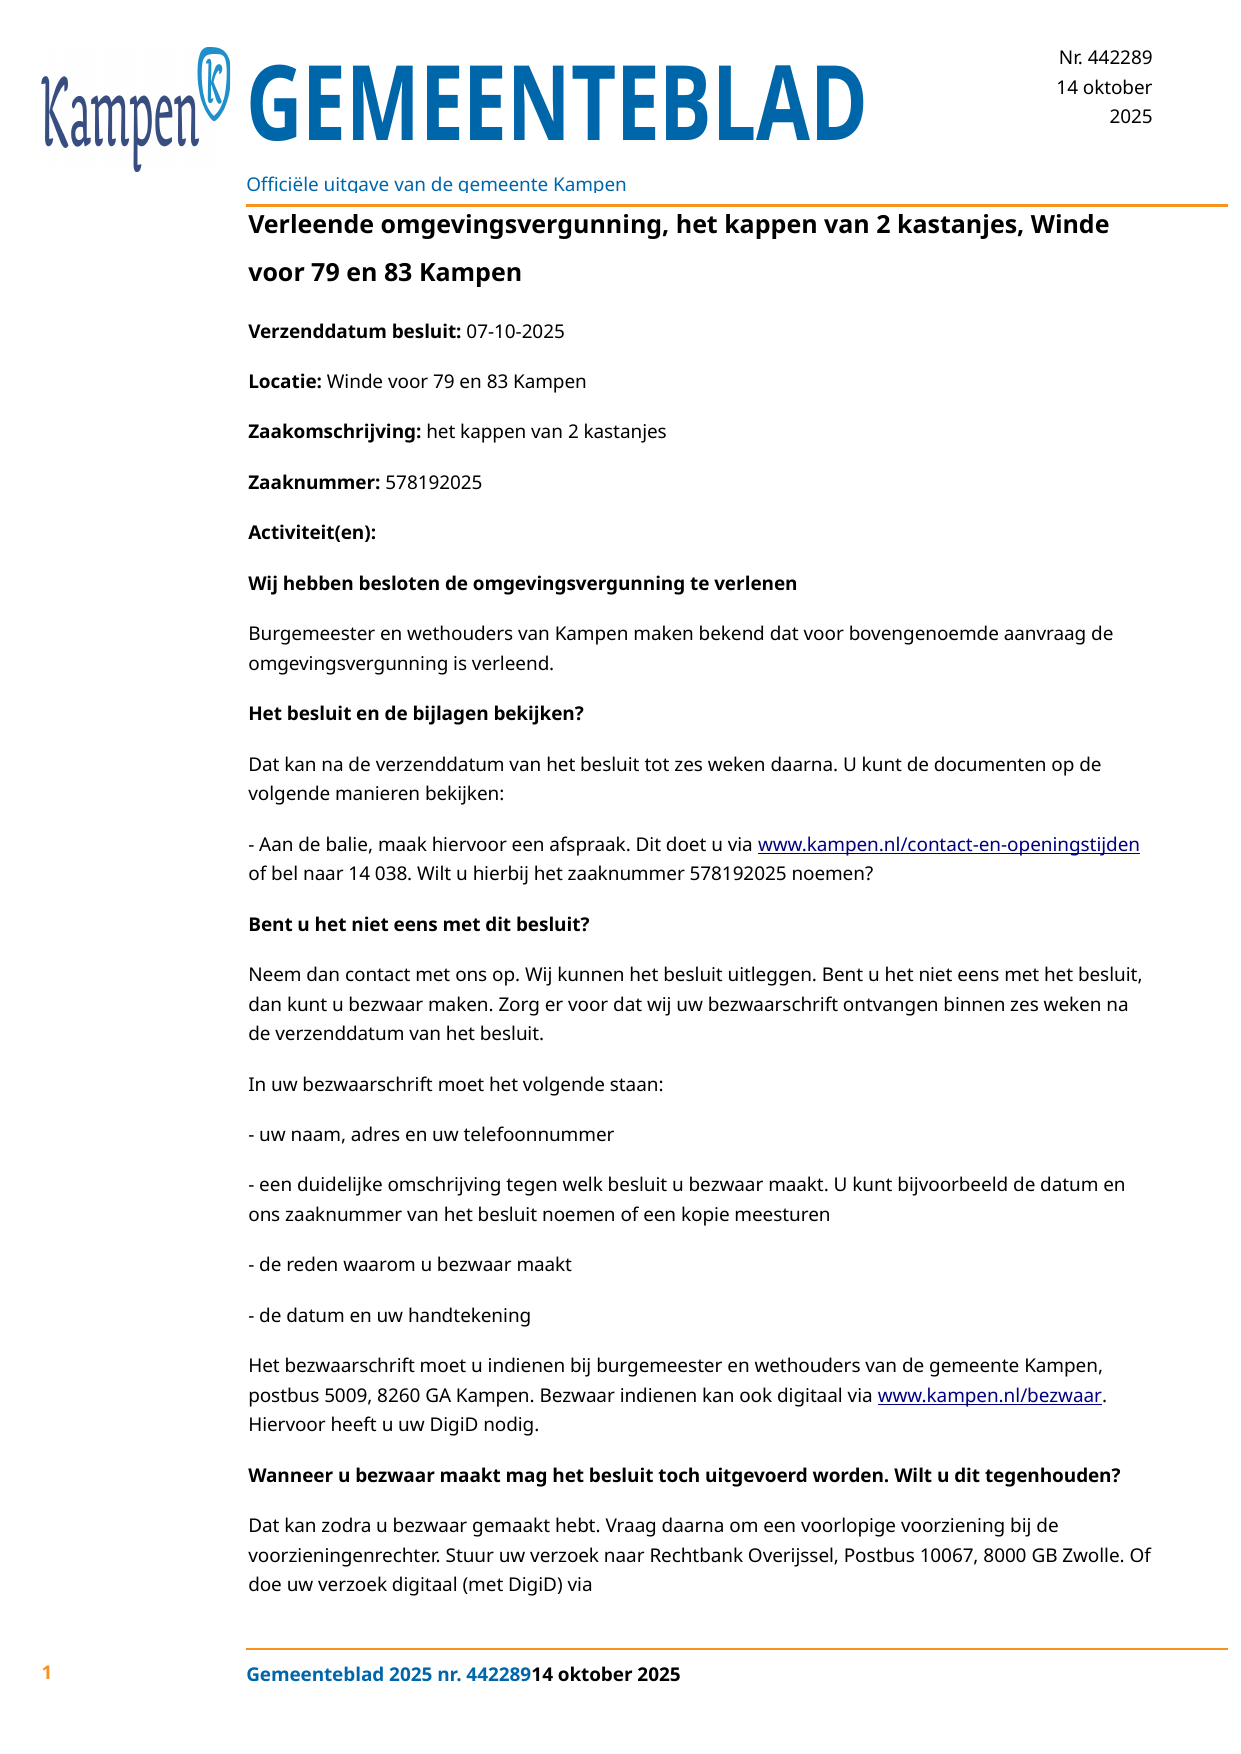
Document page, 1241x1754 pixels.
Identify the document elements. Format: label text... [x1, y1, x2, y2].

text Dat kan zodra u bezwaar gemaakt hebt. Vraag daarna om een voorlopige voorziening bij de voorzieningenrechter. Stuur uw verzoek naar Rechtbank Overijssel, Postbus 10067, 8000 GB Zwolle. Of doe uw verzoek digitaal (met DigiD) via [248, 1512, 1152, 1597]
text Bent u het niet eens met dit besluit? [248, 911, 1152, 937]
text - uw naam, adres en uw telefoonnummer [248, 1121, 1152, 1147]
text Burgemeester en wethouders van Kampen maken bekend dat voor bovengenoemde aanvraag de omgevingsvergunning is verleend. [248, 620, 1152, 676]
picture [41, 47, 231, 172]
text Locatie: Winde voor 79 en 83 Kampen [248, 368, 1152, 394]
text Dat kan na de verzenddatum van het besluit tot zes weken daarna. U kunt de documenten op de volgende manieren bekijken: [248, 751, 1152, 806]
text Activiteit(en): [248, 519, 1152, 545]
text Wij hebben besloten de omgevingsvergunning te verlenen [248, 570, 1152, 596]
text In uw bezwaarschrift moet het volgende staan: [248, 1071, 1152, 1097]
text Verzenddatum besluit: 07-10-2025 [248, 318, 1152, 344]
text Verleende omgevingsvergunning, het kappen van 2 kastanjes, Winde voor 79 en 83 Kampen [248, 207, 1152, 288]
text Neem dan contact met ons op. Wij kunnen het besluit uitleggen. Bent u het niet eens met het besluit, dan kunt u bezwaar maken. Zorg er voor dat wij uw bezwaarschrift ontvangen binnen zes weken na de verzenddatum van het besluit. [248, 961, 1152, 1046]
text - een duidelijke omschrijving tegen welk besluit u bezwaar maakt. U kunt bijvoorbeeld de datum en ons zaaknummer van het besluit noemen of een kopie meesturen [248, 1172, 1152, 1227]
text Het bezwaarschrift moet u indienen bij burgemeester en wethouders van de gemeente Kampen, postbus 5009, 8260 GA Kampen. Bezwaar indienen kan ook digitaal via www.kampen.nl/bezwaar. Hiervoor heeft u uw DigiD nodig. [248, 1352, 1152, 1437]
text Wanneer u bezwaar maakt mag het besluit toch uitgevoerd worden. Wilt u dit tegenhouden? [248, 1462, 1152, 1488]
text - de reden waarom u bezwaar maakt [248, 1252, 1152, 1277]
text Zaaknummer: 578192025 [248, 469, 1152, 495]
text Zaakomschrijving: het kappen van 2 kastanjes [248, 419, 1152, 444]
text Het besluit en de bijlagen bekijken? [248, 700, 1152, 726]
text - de datum en uw handtekening [248, 1302, 1152, 1328]
text - Aan de balie, maak hiervoor een afspraak. Dit doet u via www.kampen.nl/contact-en-openingstijden of bel naar 14 038. Wilt u hierbij het zaaknummer 578192025 noemen? [248, 831, 1152, 886]
